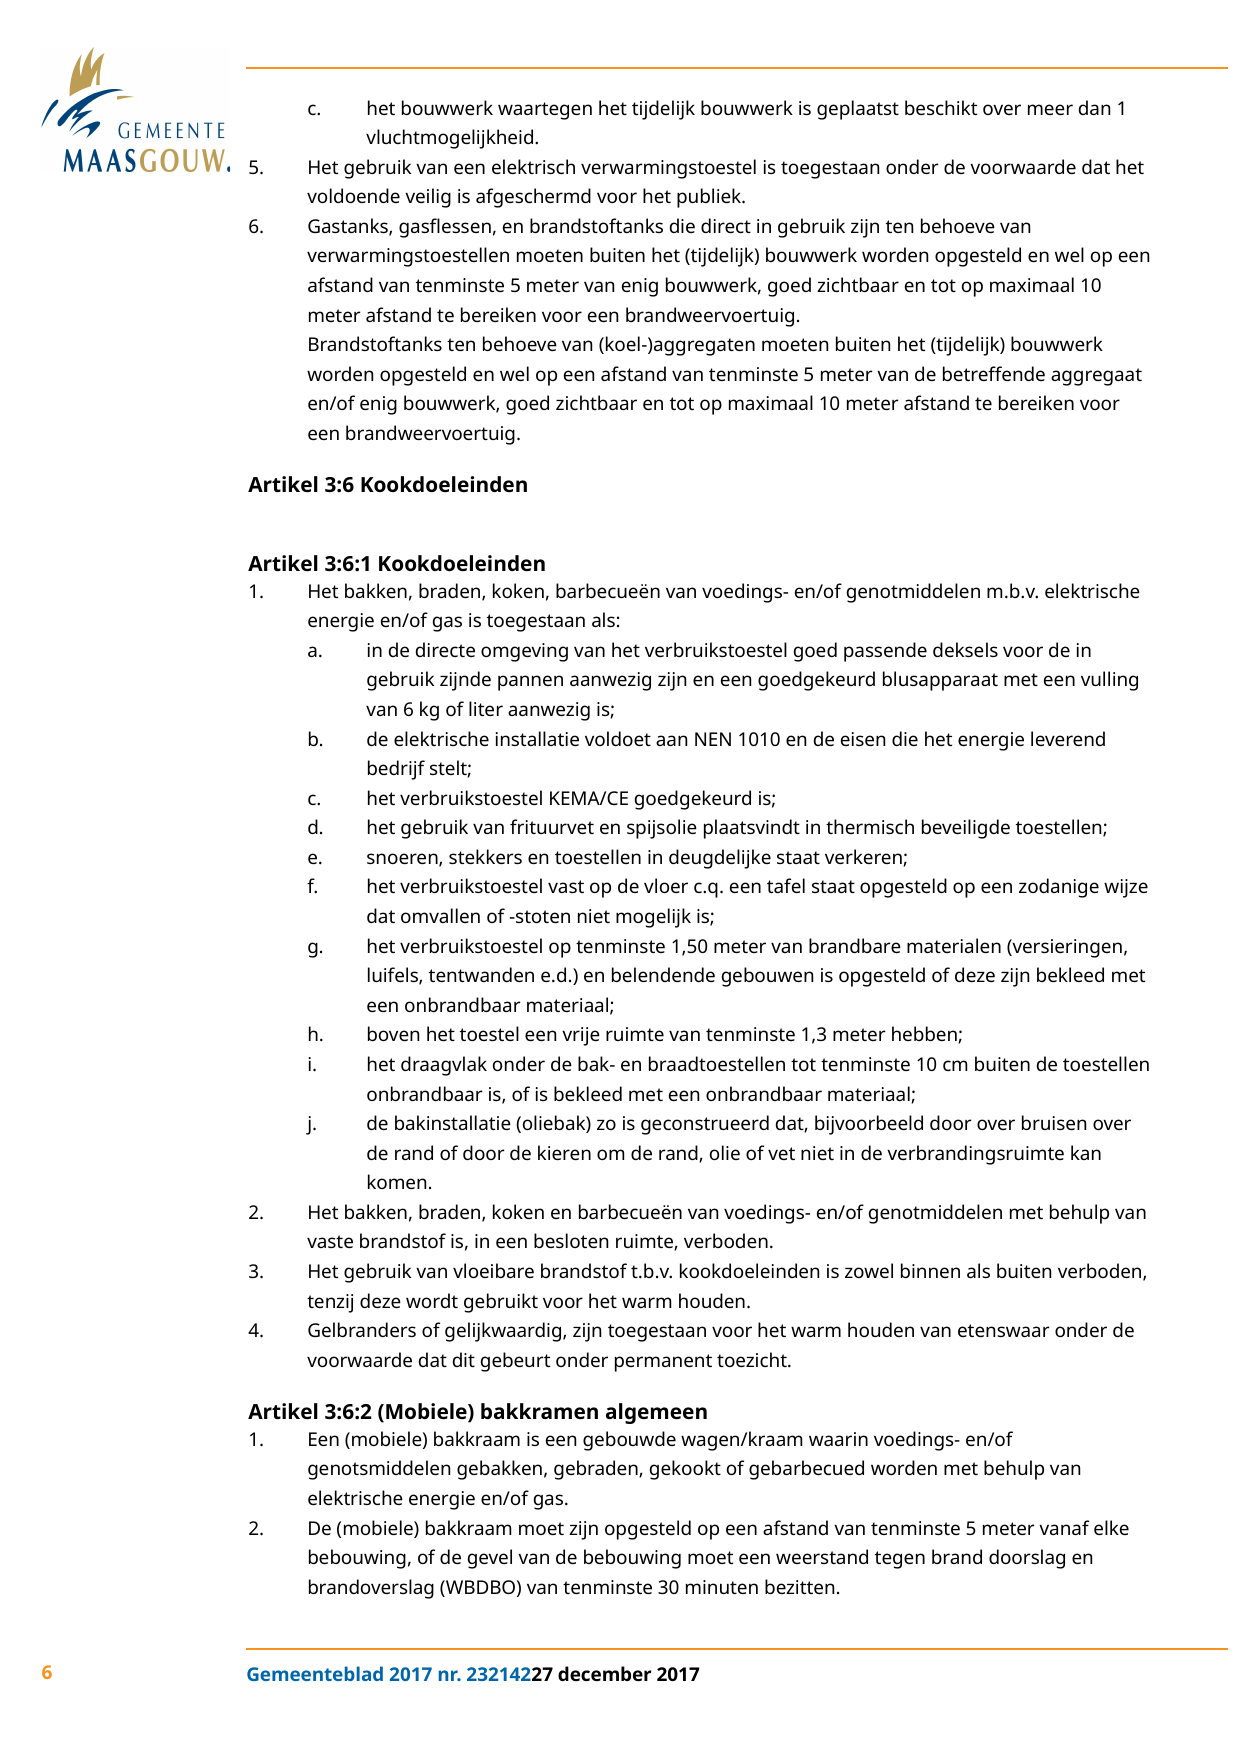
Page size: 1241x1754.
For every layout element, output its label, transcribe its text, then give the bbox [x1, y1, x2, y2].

list het verbruikstoestel vast op de vloer c.q. een tafel staat opgesteld op een zodanige wijze dat omvallen of -stoten niet mogelijk is; [307, 874, 1152, 929]
list Een (mobiele) bakkraam is een gebouwde wagen/kraam waarin voedings- en/of genotsmiddelen gebakken, gebraden, gekookt of gebarbecued worden met behulp van elektrische energie en/of gas. [248, 1426, 1152, 1511]
list Het gebruik van vloeibare brandstof t.b.v. kookdoeleinden is zowel binnen als buiten verboden, tenzij deze wordt gebruikt voor het warm houden. [248, 1258, 1152, 1314]
text Artikel 3:6:1 Kookdoeleinden [248, 549, 1152, 578]
list Gelbranders of gelijkwaardig, zijn toegestaan voor het warm houden van etenswaar onder de voorwaarde dat dit gebeurt onder permanent toezicht. [248, 1317, 1152, 1373]
list Brandstoftanks ten behoeve van (koel-)aggregaten moeten buiten het (tijdelijk) bouwwerk worden opgesteld en wel op een afstand van tenminste 5 meter van de betreffende aggregaat en/of enig bouwwerk, goed zichtbaar en tot op maximaal 10 meter afstand te bereiken voor een brandweervoertuig. [248, 331, 1152, 446]
text Artikel 3:6:2 (Mobiele) bakkramen algemeen [248, 1397, 1152, 1426]
list Het gebruik van een elektrisch verwarmingstoestel is toegestaan onder de voorwaarde dat het voldoende veilig is afgeschermd voor het publiek. [248, 154, 1152, 209]
picture [41, 47, 231, 172]
list het verbruikstoestel KEMA/CE goedgekeurd is; [307, 785, 1152, 811]
list boven het toestel een vrije ruimte van tenminste 1,3 meter hebben; [307, 1022, 1152, 1047]
list Gastanks, gasflessen, en brandstoftanks die direct in gebruik zijn ten behoeve van verwarmingstoestellen moeten buiten het (tijdelijk) bouwwerk worden opgesteld en wel op een afstand van tenminste 5 meter van enig bouwwerk, goed zichtbaar en tot op maximaal 10 meter afstand te bereiken voor een brandweervoertuig. [248, 213, 1152, 328]
list het bouwwerk waartegen het tijdelijk bouwwerk is geplaatst beschikt over meer dan 1 vluchtmogelijkheid. [307, 95, 1152, 150]
list het draagvlak onder de bak- en braadtoestellen tot tenminste 10 cm buiten de toestellen onbrandbaar is, of is bekleed met een onbrandbaar materiaal; [307, 1051, 1152, 1107]
list Het bakken, braden, koken, barbecueën van voedings- en/of genotmiddelen m.b.v. elektrische energie en/of gas is toegestaan als: [248, 578, 1152, 633]
list De (mobiele) bakkraam moet zijn opgesteld op een afstand van tenminste 5 meter vanaf elke bebouwing, of de gevel van de bebouwing moet een weerstand tegen brand doorslag en brandoverslag (WBDBO) van tenminste 30 minuten bezitten. [248, 1515, 1152, 1599]
text Artikel 3:6 Kookdoeleinden [248, 471, 1152, 499]
list het gebruik van frituurvet en spijsolie plaatsvindt in thermisch beveiligde toestellen; [307, 814, 1152, 840]
list de elektrische installatie voldoet aan NEN 1010 en de eisen die het energie leverend bedrijf stelt; [307, 726, 1152, 781]
list de bakinstallatie (oliebak) zo is geconstrueerd dat, bijvoorbeeld door over bruisen over de rand of door de kieren om de rand, olie of vet niet in de verbrandingsruimte kan komen. [307, 1110, 1152, 1195]
list Het bakken, braden, koken en barbecueën van voedings- en/of genotmiddelen met behulp van vaste brandstof is, in een besloten ruimte, verboden. [248, 1199, 1152, 1254]
list snoeren, stekkers en toestellen in deugdelijke staat verkeren; [307, 844, 1152, 870]
list het verbruikstoestel op tenminste 1,50 meter van brandbare materialen (versieringen, luifels, tentwanden e.d.) en belendende gebouwen is opgesteld of deze zijn bekleed met een onbrandbaar materiaal; [307, 933, 1152, 1018]
list in de directe omgeving van het verbruikstoestel goed passende deksels voor de in gebruik zijnde pannen aanwezig zijn en een goedgekeurd blusapparaat met een vulling van 6 kg of liter aanwezig is; [307, 637, 1152, 722]
